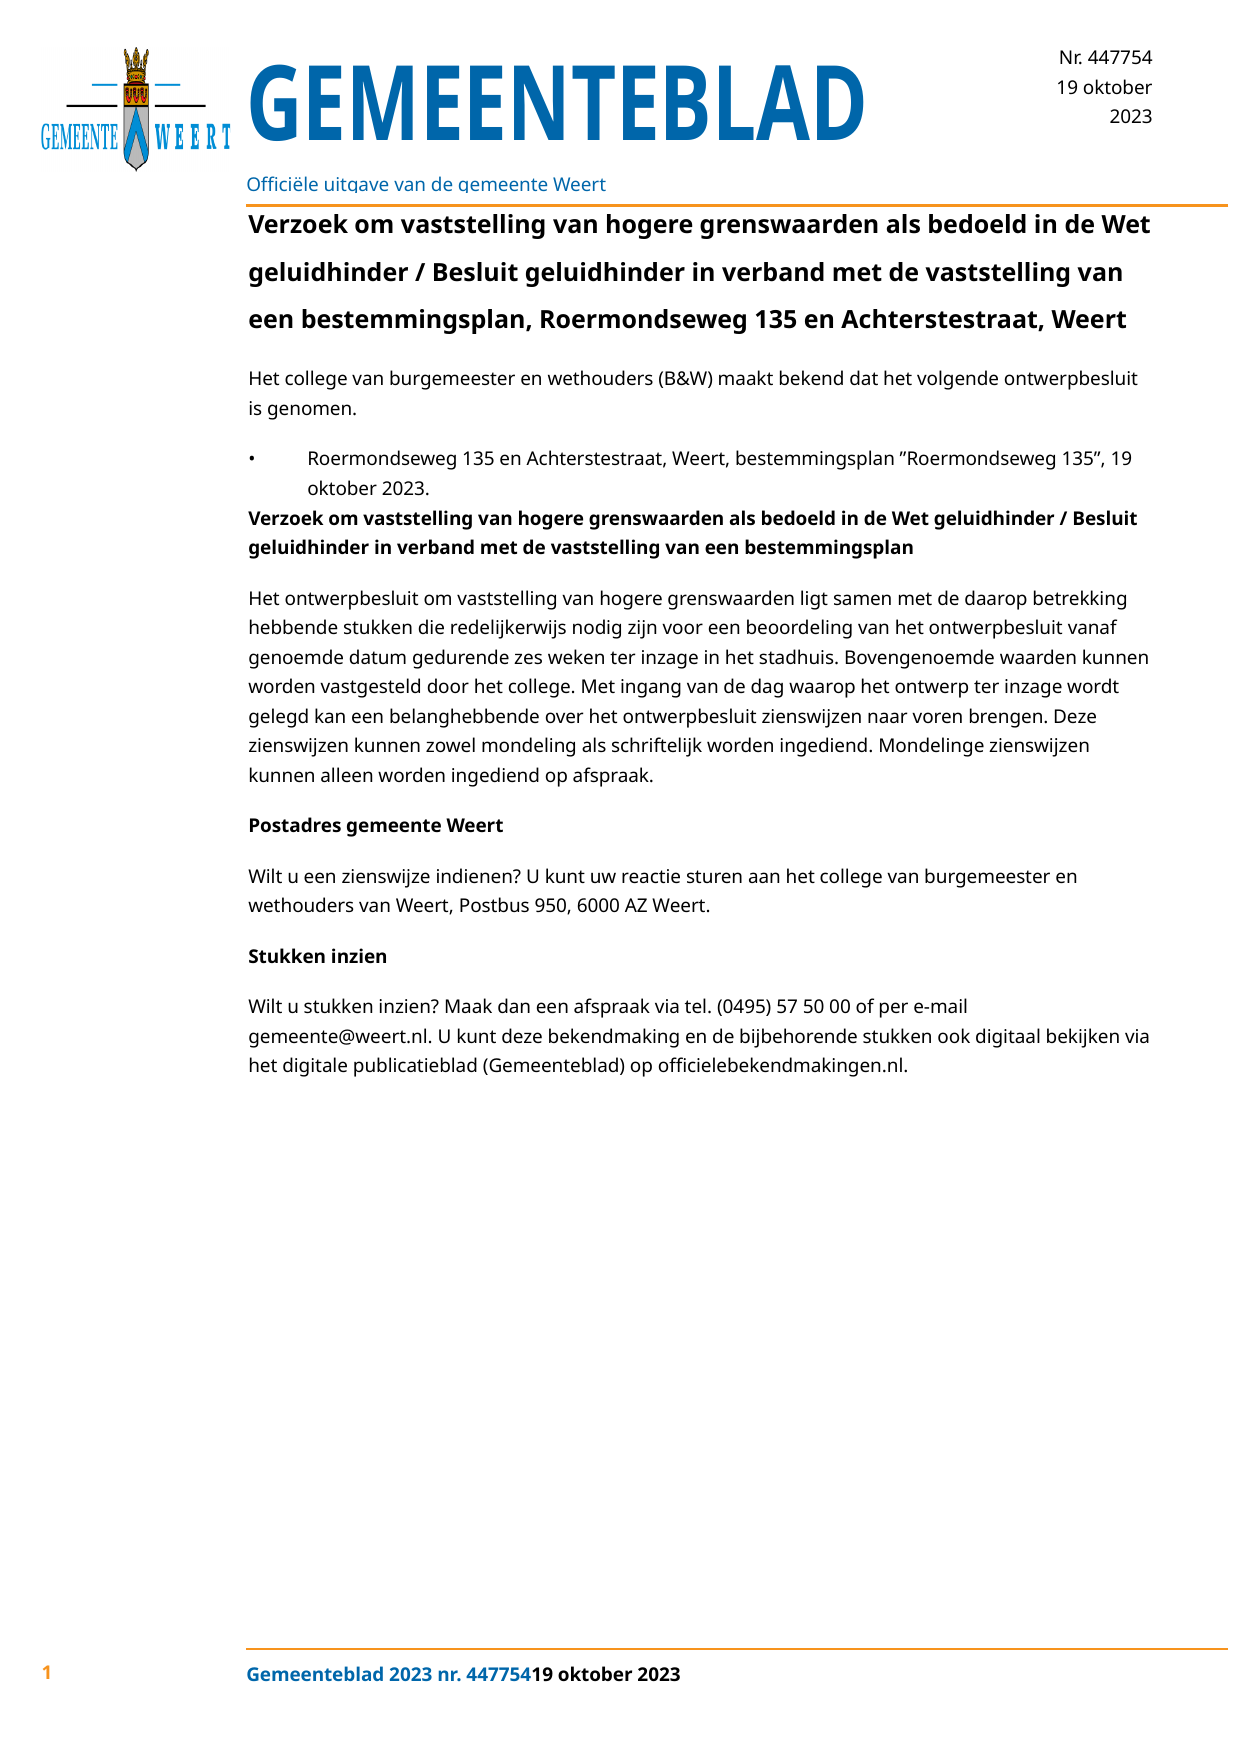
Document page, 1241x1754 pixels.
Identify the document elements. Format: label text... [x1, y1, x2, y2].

text Het college van burgemeester en wethouders (B&W) maakt bekend dat het volgende ontwerpbesluit is genomen. [248, 366, 1152, 421]
list Roermondseweg 135 en Achterstestraat, Weert, bestemmingsplan ”Roermondseweg 135”, 19 oktober 2023. [248, 446, 1152, 501]
text Postadres gemeente Weert [248, 813, 1152, 838]
text Het ontwerpbesluit om vaststelling van hogere grenswaarden ligt samen met de daarop betrekking hebbende stukken die redelijkerwijs nodig zijn voor een beoordeling van het ontwerpbesluit vanaf genoemde datum gedurende zes weken ter inzage in het stadhuis. Bovengenoemde waarden kunnen worden vastgesteld door het college. Met ingang van de dag waarop het ontwerp ter inzage wordt gelegd kan een belanghebbende over het ontwerpbesluit zienswijzen naar voren brengen. Deze zienswijzen kunnen zowel mondeling als schriftelijk worden ingediend. Mondelinge zienswijzen kunnen alleen worden ingediend op afspraak. [248, 585, 1152, 788]
text Wilt u een zienswijze indienen? U kunt uw reactie sturen aan het college van burgemeester en wethouders van Weert, Postbus 950, 6000 AZ Weert. [248, 863, 1152, 918]
text Verzoek om vaststelling van hogere grenswaarden als bedoeld in de Wet geluidhinder / Besluit geluidhinder in verband met de vaststelling van een bestemmingsplan [248, 505, 1152, 560]
picture [41, 47, 231, 172]
text Verzoek om vaststelling van hogere grenswaarden als bedoeld in de Wet geluidhinder / Besluit geluidhinder in verband met de vaststelling van een bestemmingsplan, Roermondseweg 135 en Achterstestraat, Weert [248, 207, 1152, 336]
text Stukken inzien [248, 943, 1152, 969]
text Wilt u stukken inzien? Maak dan een afspraak via tel. (0495) 57 50 00 of per e-mail gemeente@weert.nl. U kunt deze bekendmaking en de bijbehorende stukken ook digitaal bekijken via het digitale publicatieblad (Gemeenteblad) op officielebekendmakingen.nl. [248, 993, 1152, 1078]
